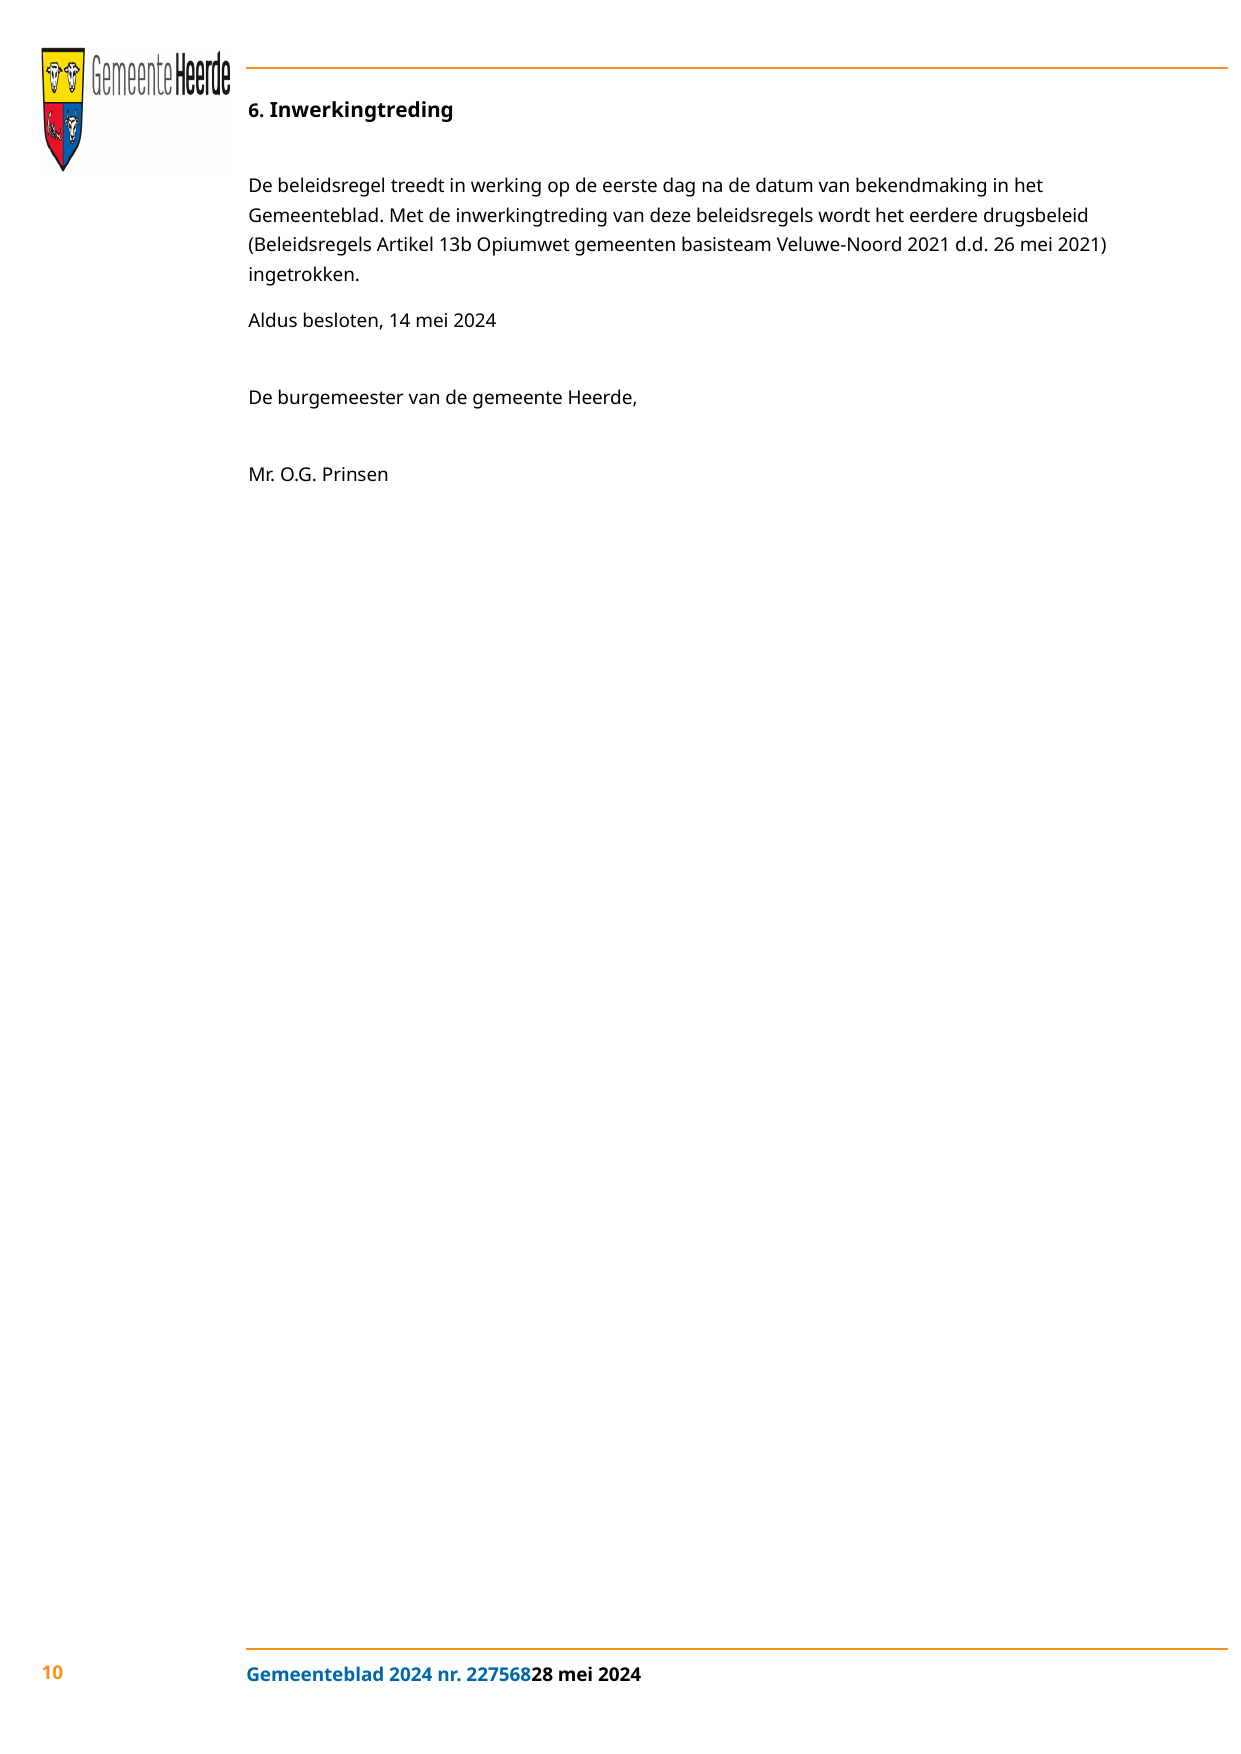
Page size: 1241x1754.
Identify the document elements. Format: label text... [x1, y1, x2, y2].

text De beleidsregel treedt in werking op de eerste dag na de datum van bekendmaking in het Gemeenteblad. Met de inwerkingtreding van deze beleidsregels wordt het eerdere drugsbeleid (Beleidsregels Artikel 13b Opiumwet gemeenten basisteam Veluwe-Noord 2021 d.d. 26 mei 2021) ingetrokken. [248, 172, 1152, 287]
text Aldus besloten, 14 mei 2024 [248, 307, 1152, 333]
picture [41, 47, 231, 172]
text 6. Inwerkingtreding [248, 95, 1152, 123]
text Mr. O.G. Prinsen [248, 461, 1152, 487]
text De burgemeester van de gemeente Heerde, [248, 384, 1152, 410]
